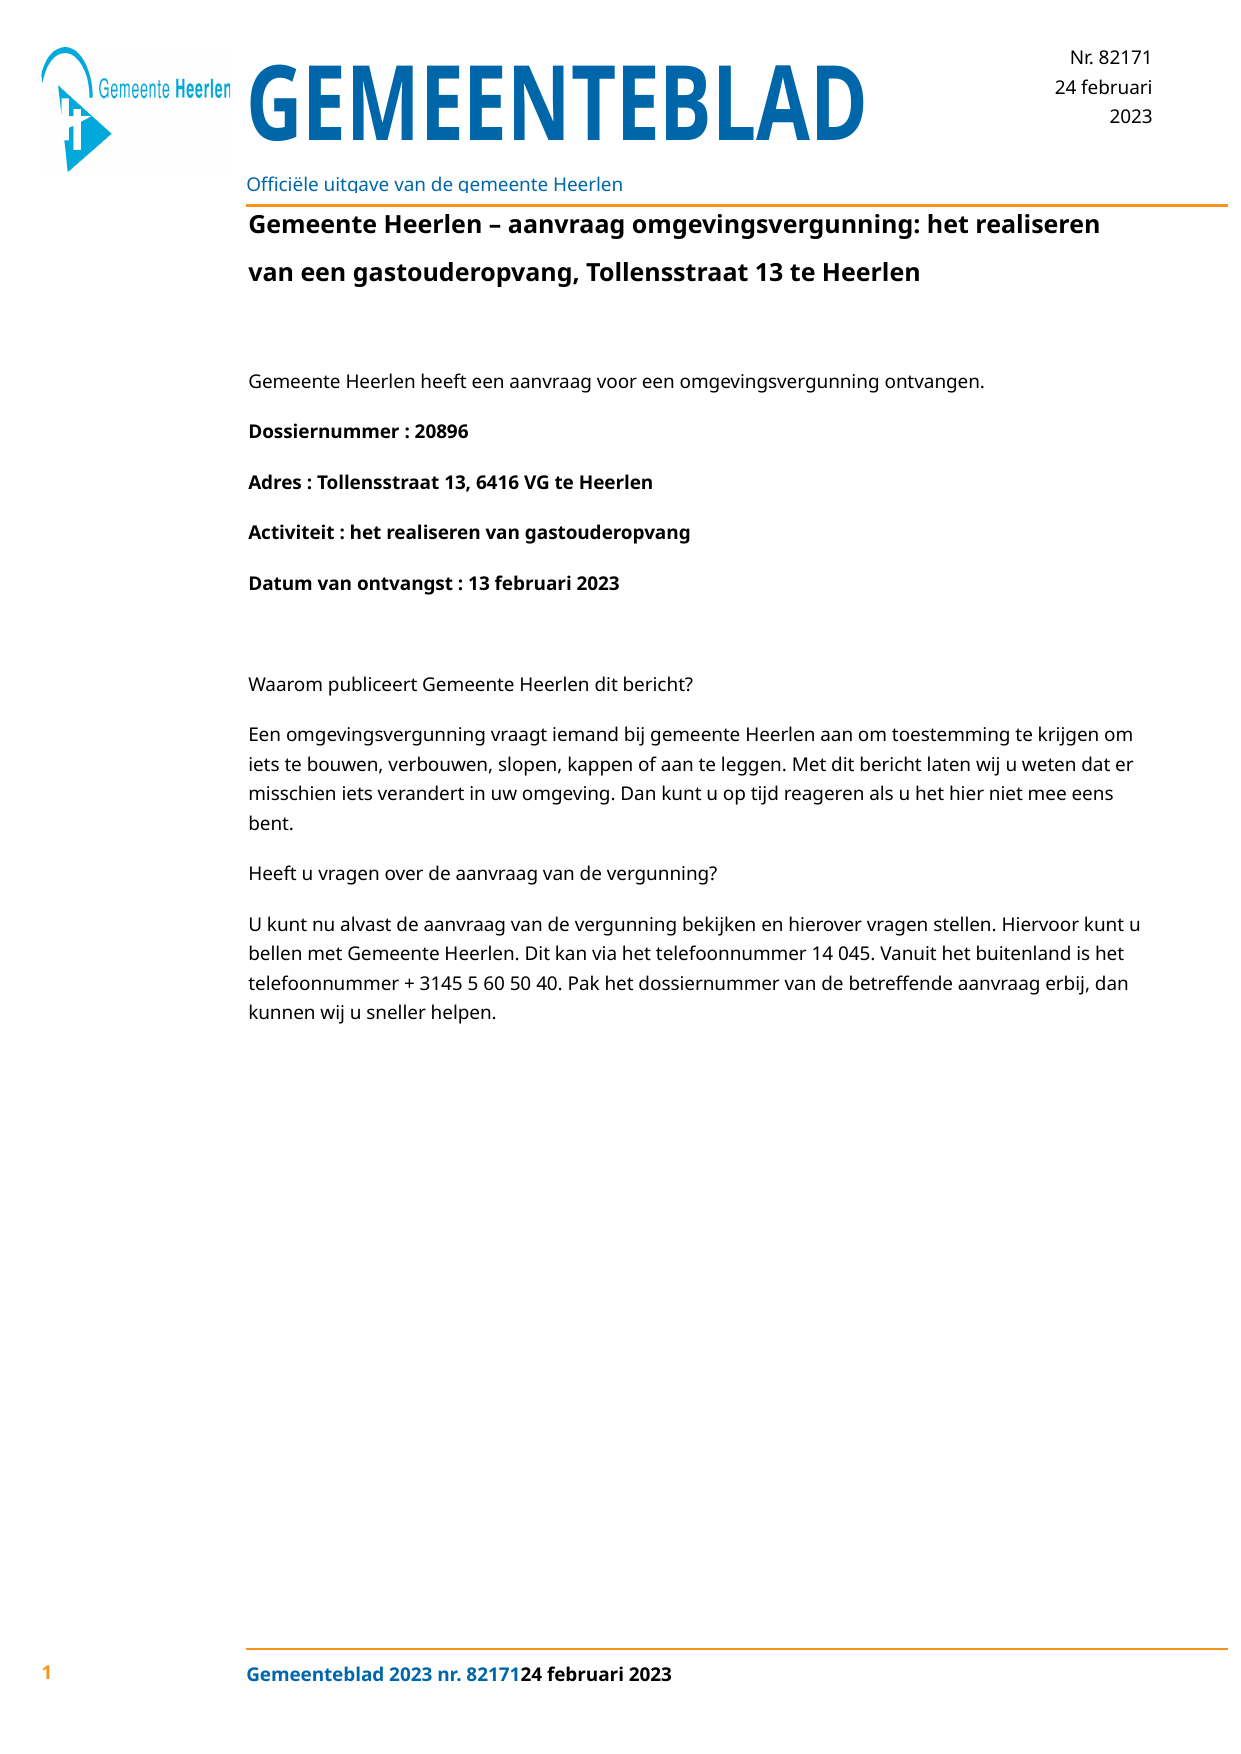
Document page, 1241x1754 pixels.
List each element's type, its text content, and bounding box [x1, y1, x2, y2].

text Waarom publiceert Gemeente Heerlen dit bericht? [248, 671, 1152, 697]
text Activiteit : het realiseren van gastouderopvang [248, 519, 1152, 545]
text Gemeente Heerlen – aanvraag omgevingsvergunning: het realiseren van een gastouderopvang, Tollensstraat 13 te Heerlen [248, 207, 1152, 288]
text Datum van ontvangst : 13 februari 2023 [248, 570, 1152, 596]
text Een omgevingsvergunning vraagt iemand bij gemeente Heerlen aan om toestemming te krijgen om iets te bouwen, verbouwen, slopen, kappen of aan te leggen. Met dit bericht laten wij u weten dat er misschien iets verandert in uw omgeving. Dan kunt u op tijd reageren als u het hier niet mee eens bent. [248, 721, 1152, 836]
text Heeft u vragen over de aanvraag van de vergunning? [248, 860, 1152, 886]
picture [41, 47, 59, 70]
text Adres : Tollensstraat 13, 6416 VG te Heerlen [248, 469, 1152, 495]
text Dossiernummer : 20896 [248, 419, 1152, 444]
text Gemeente Heerlen heeft een aanvraag voor een omgevingsvergunning ontvangen. [248, 368, 1152, 394]
picture [41, 47, 231, 172]
text U kunt nu alvast de aanvraag van de vergunning bekijken en hierover vragen stellen. Hiervoor kunt u bellen met Gemeente Heerlen. Dit kan via het telefoonnummer 14 045. Vanuit het buitenland is het telefoonnummer + 3145 5 60 50 40. Pak het dossiernummer van de betreffende aanvraag erbij, dan kunnen wij u sneller helpen. [248, 911, 1152, 1025]
